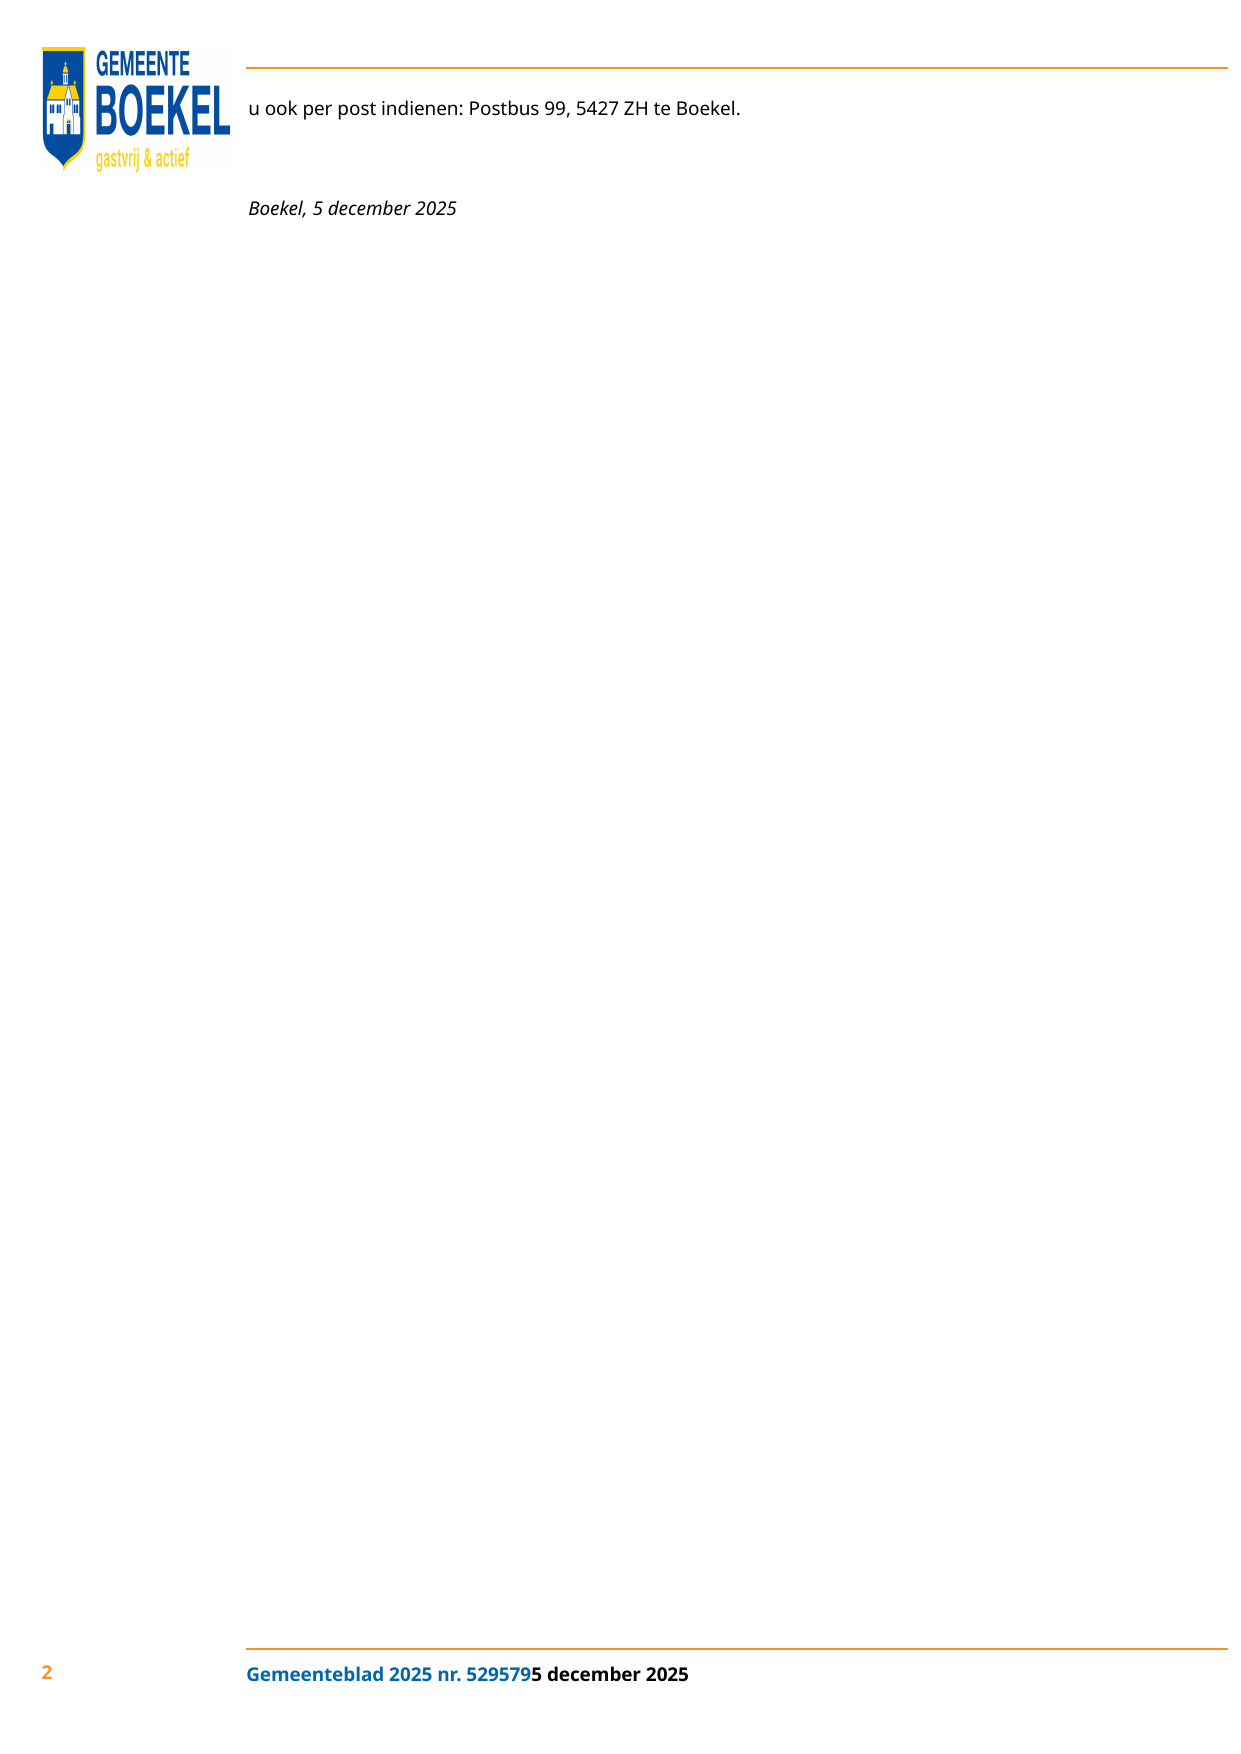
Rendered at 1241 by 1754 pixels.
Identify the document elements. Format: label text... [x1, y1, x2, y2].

picture [41, 47, 231, 172]
text Boekel, 5 december 2025 [248, 196, 1152, 221]
text u ook per post indienen: Postbus 99, 5427 ZH te Boekel. [248, 95, 1152, 121]
